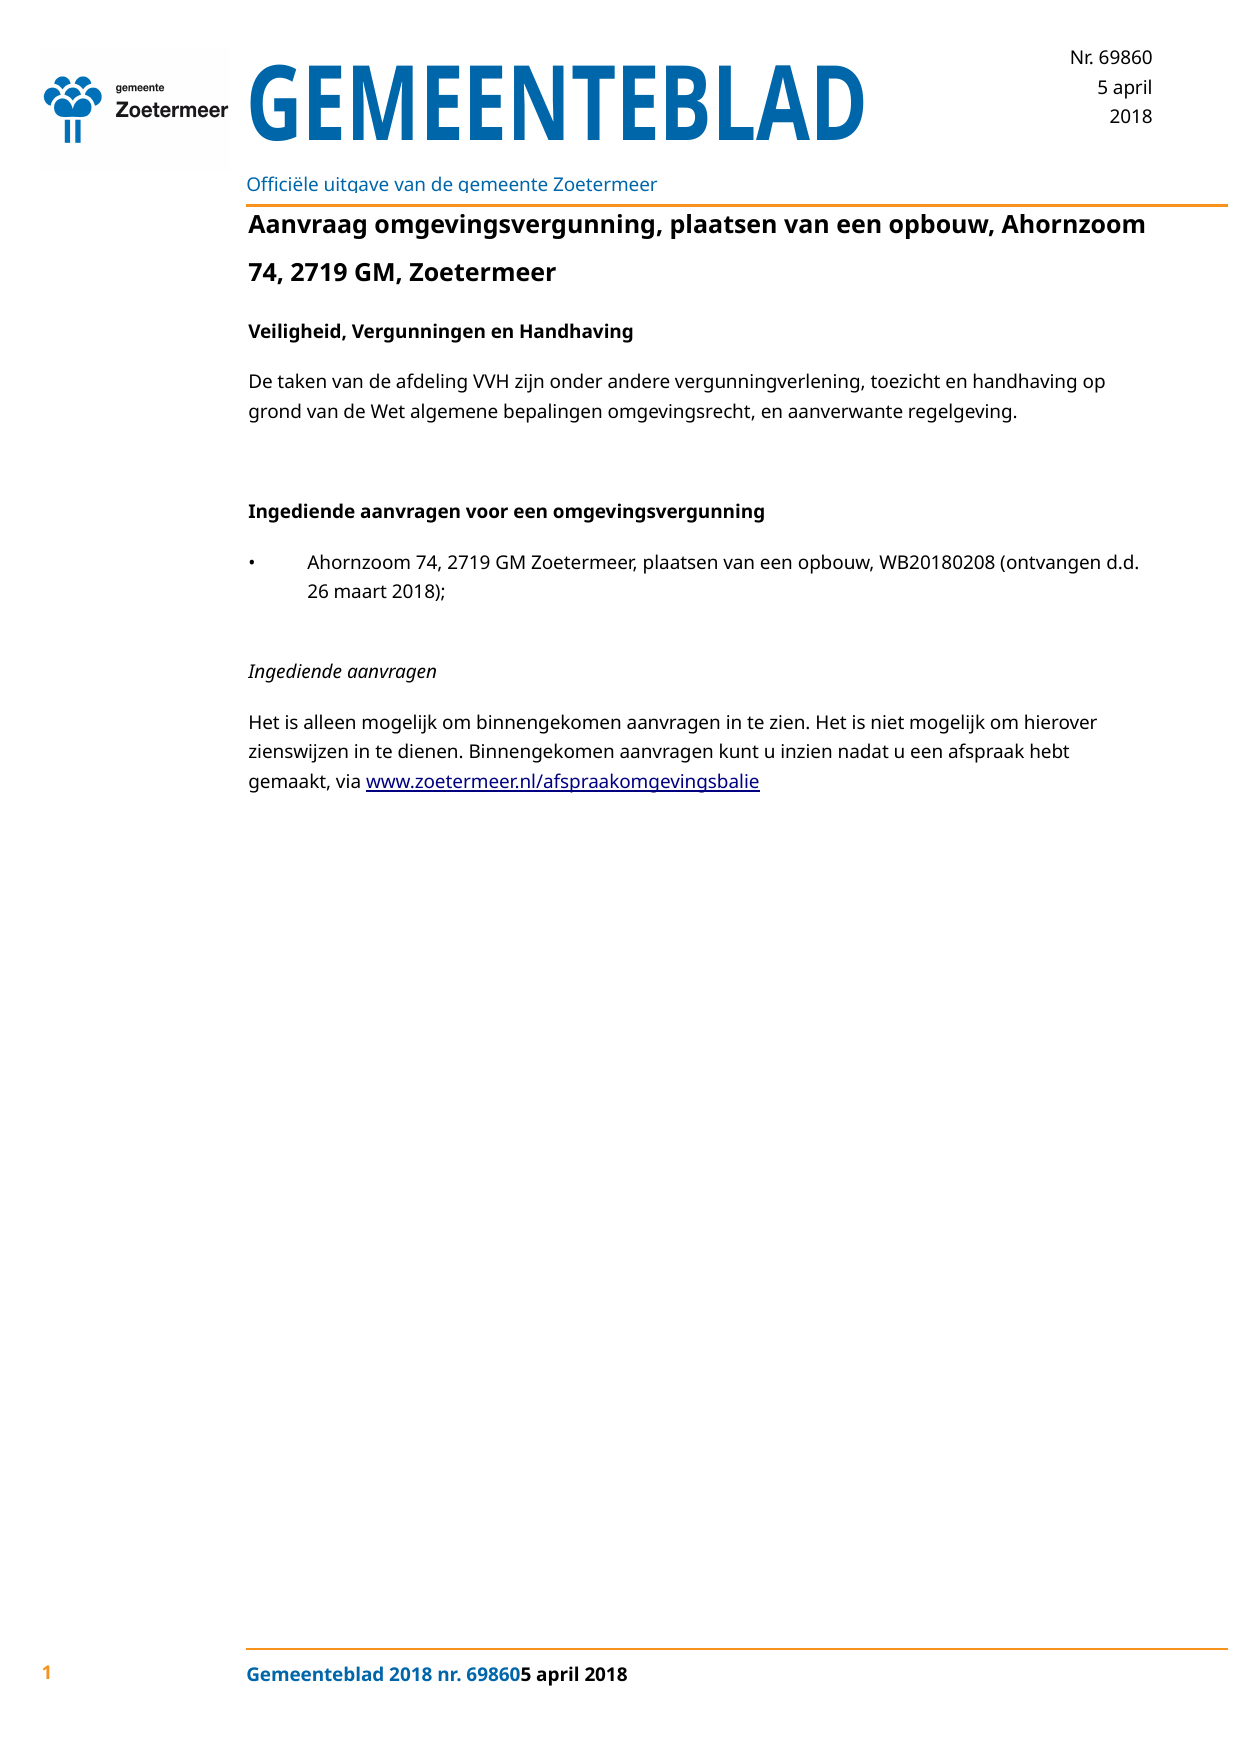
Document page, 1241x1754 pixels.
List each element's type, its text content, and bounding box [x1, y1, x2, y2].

text Het is alleen mogelijk om binnengekomen aanvragen in te zien. Het is niet mogelijk om hierover zienswijzen in te dienen. Binnengekomen aanvragen kunt u inzien nadat u een afspraak hebt gemaakt, via www.zoetermeer.nl/afspraakomgevingsbalie [248, 709, 1152, 794]
picture [41, 47, 231, 172]
list Ahornzoom 74, 2719 GM Zoetermeer, plaatsen van een opbouw, WB20180208 (ontvangen d.d. 26 maart 2018); [248, 549, 1152, 604]
text De taken van de afdeling VVH zijn onder andere vergunningverlening, toezicht en handhaving op grond van de Wet algemene bepalingen omgevingsrecht, en aanverwante regelgeving. [248, 368, 1152, 424]
text Veiligheid, Vergunningen en Handhaving [248, 318, 1152, 344]
text Ingediende aanvragen [248, 659, 1152, 684]
text Aanvraag omgevingsvergunning, plaatsen van een opbouw, Ahornzoom 74, 2719 GM, Zoetermeer [248, 207, 1152, 288]
text Ingediende aanvragen voor een omgevingsvergunning [248, 499, 1152, 524]
